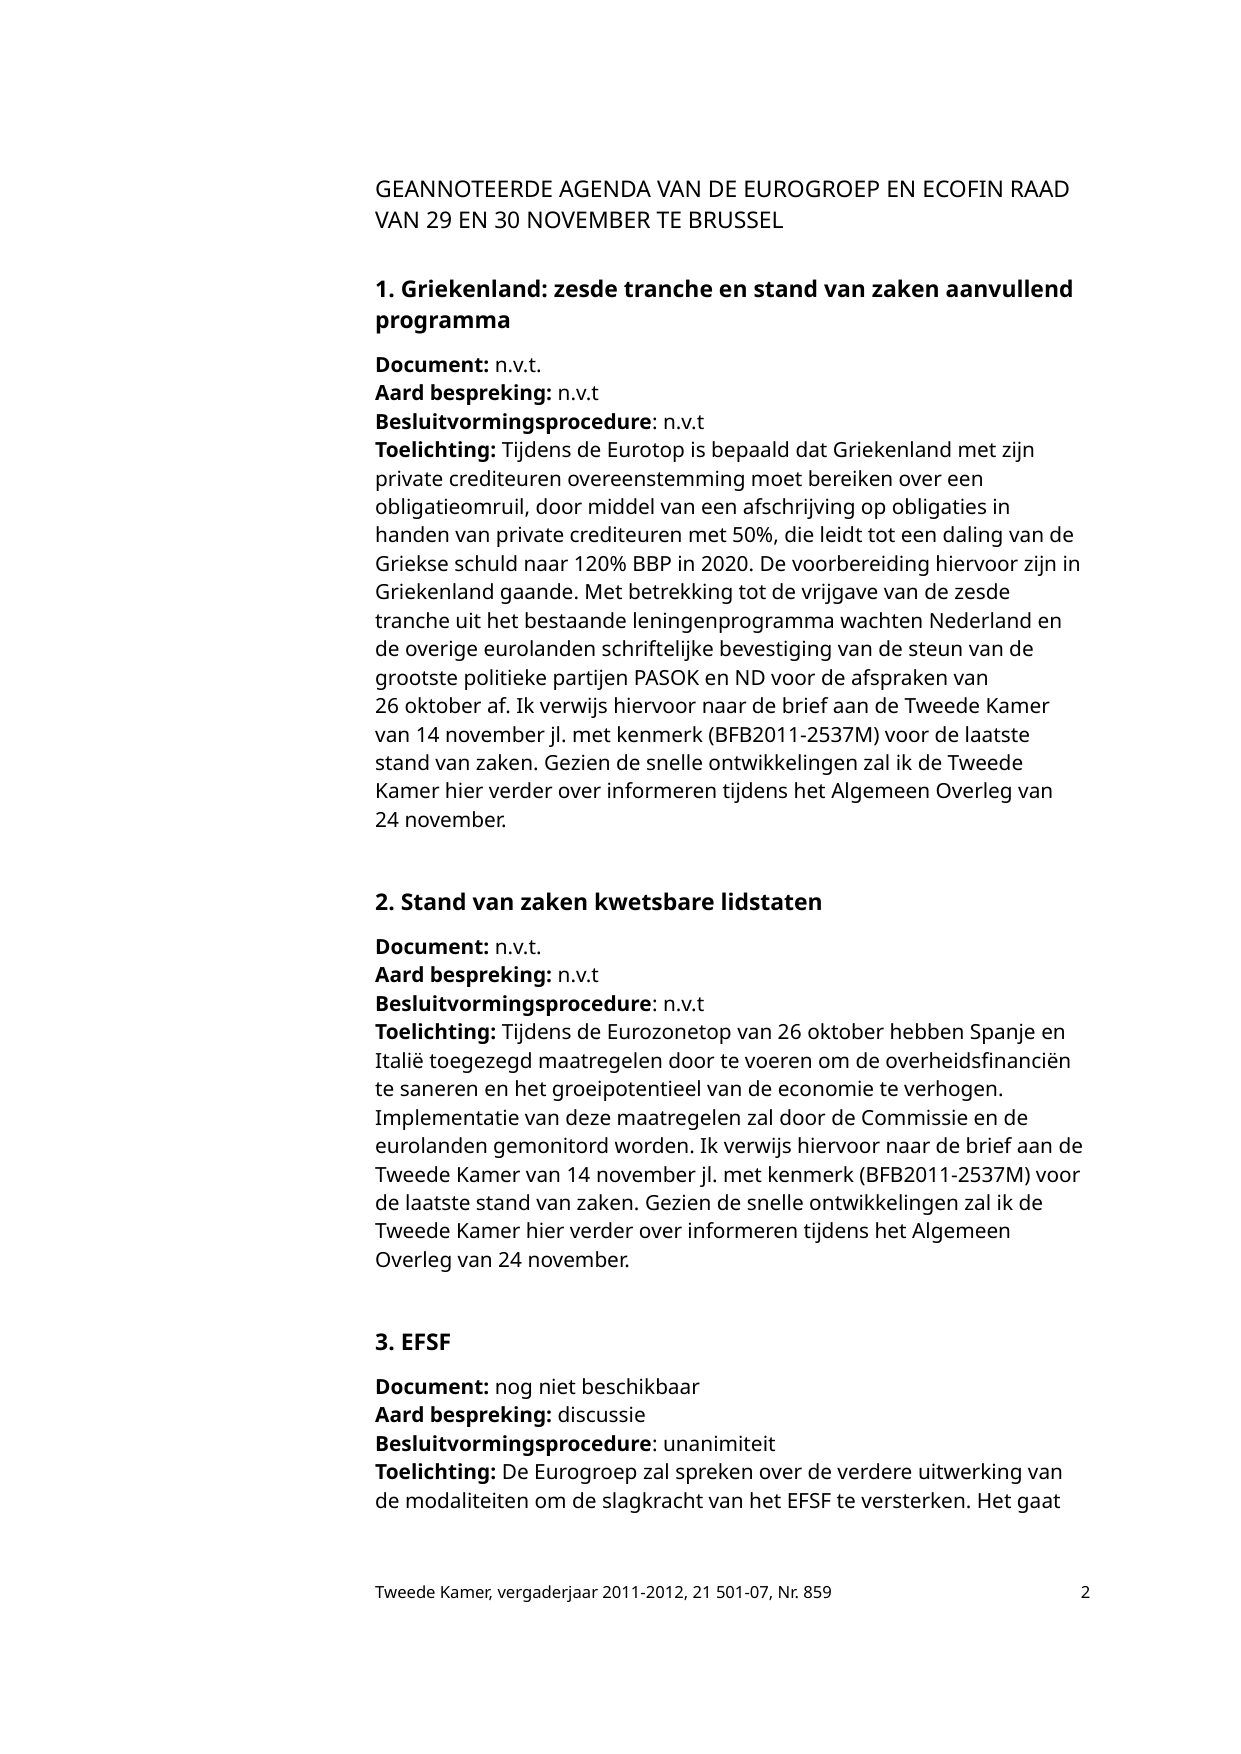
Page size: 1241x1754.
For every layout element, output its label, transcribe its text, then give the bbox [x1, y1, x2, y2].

text Aard bespreking: n.v.t [375, 961, 1090, 989]
text Besluitvormingsprocedure: unanimiteit [375, 1429, 1090, 1457]
text Document: n.v.t. [375, 932, 1090, 961]
subtitle 2. Stand van zaken kwetsbare lidstaten [375, 886, 1090, 917]
text Toelichting: Tijdens de Eurozonetop van 26 oktober hebben Spanje en Italië toegezegd maatregelen door te voeren om de overheidsfinanciën te saneren en het groeipotentieel van de economie te verhogen. Implementatie van deze maatregelen zal door de Commissie en de eurolanden gemonitord worden. Ik verwijs hiervoor naar de brief aan de Tweede Kamer van 14 november jl. met kenmerk (BFB2011-2537M) voor de laatste stand van zaken. Gezien de snelle ontwikkelingen zal ik de Tweede Kamer hier verder over informeren tijdens het Algemeen Overleg van 24 november. [375, 1017, 1090, 1273]
text Besluitvormingsprocedure: n.v.t [375, 989, 1090, 1017]
subtitle 3. EFSF [375, 1326, 1090, 1357]
text Document: nog niet beschikbaar [375, 1372, 1090, 1401]
text Document: n.v.t. [375, 350, 1090, 378]
subtitle GEANNOTEERDE AGENDA VAN DE EUROGROEP EN ECOFIN RAAD VAN 29 EN 30 NOVEMBER TE BRUSSEL [375, 172, 1090, 235]
text Aard bespreking: n.v.t [375, 378, 1090, 407]
text Aard bespreking: discussie [375, 1401, 1090, 1429]
text Toelichting: De Eurogroep zal spreken over de verdere uitwerking van de modaliteiten om de slagkracht van het EFSF te versterken. Het gaat [375, 1457, 1090, 1514]
text Toelichting: Tijdens de Eurotop is bepaald dat Griekenland met zijn private crediteuren overeenstemming moet bereiken over een obligatieomruil, door middel van een afschrijving op obligaties in handen van private crediteuren met 50%, die leidt tot een daling van de Griekse schuld naar 120% BBP in 2020. De voorbereiding hiervoor zijn in Griekenland gaande. Met betrekking tot de vrijgave van de zesde tranche uit het bestaande leningenprogramma wachten Nederland en de overige eurolanden schriftelijke bevestiging van de steun van de grootste politieke partijen PASOK en ND voor de afspraken van 26 oktober af. Ik verwijs hiervoor naar de brief aan de Tweede Kamer van 14 november jl. met kenmerk (BFB2011-2537M) voor de laatste stand van zaken. Gezien de snelle ontwikkelingen zal ik de Tweede Kamer hier verder over informeren tijdens het Algemeen Overleg van 24 november. [375, 435, 1090, 833]
text Besluitvormingsprocedure: n.v.t [375, 407, 1090, 435]
subtitle 1. Griekenland: zesde tranche en stand van zaken aanvullend programma [375, 272, 1090, 335]
